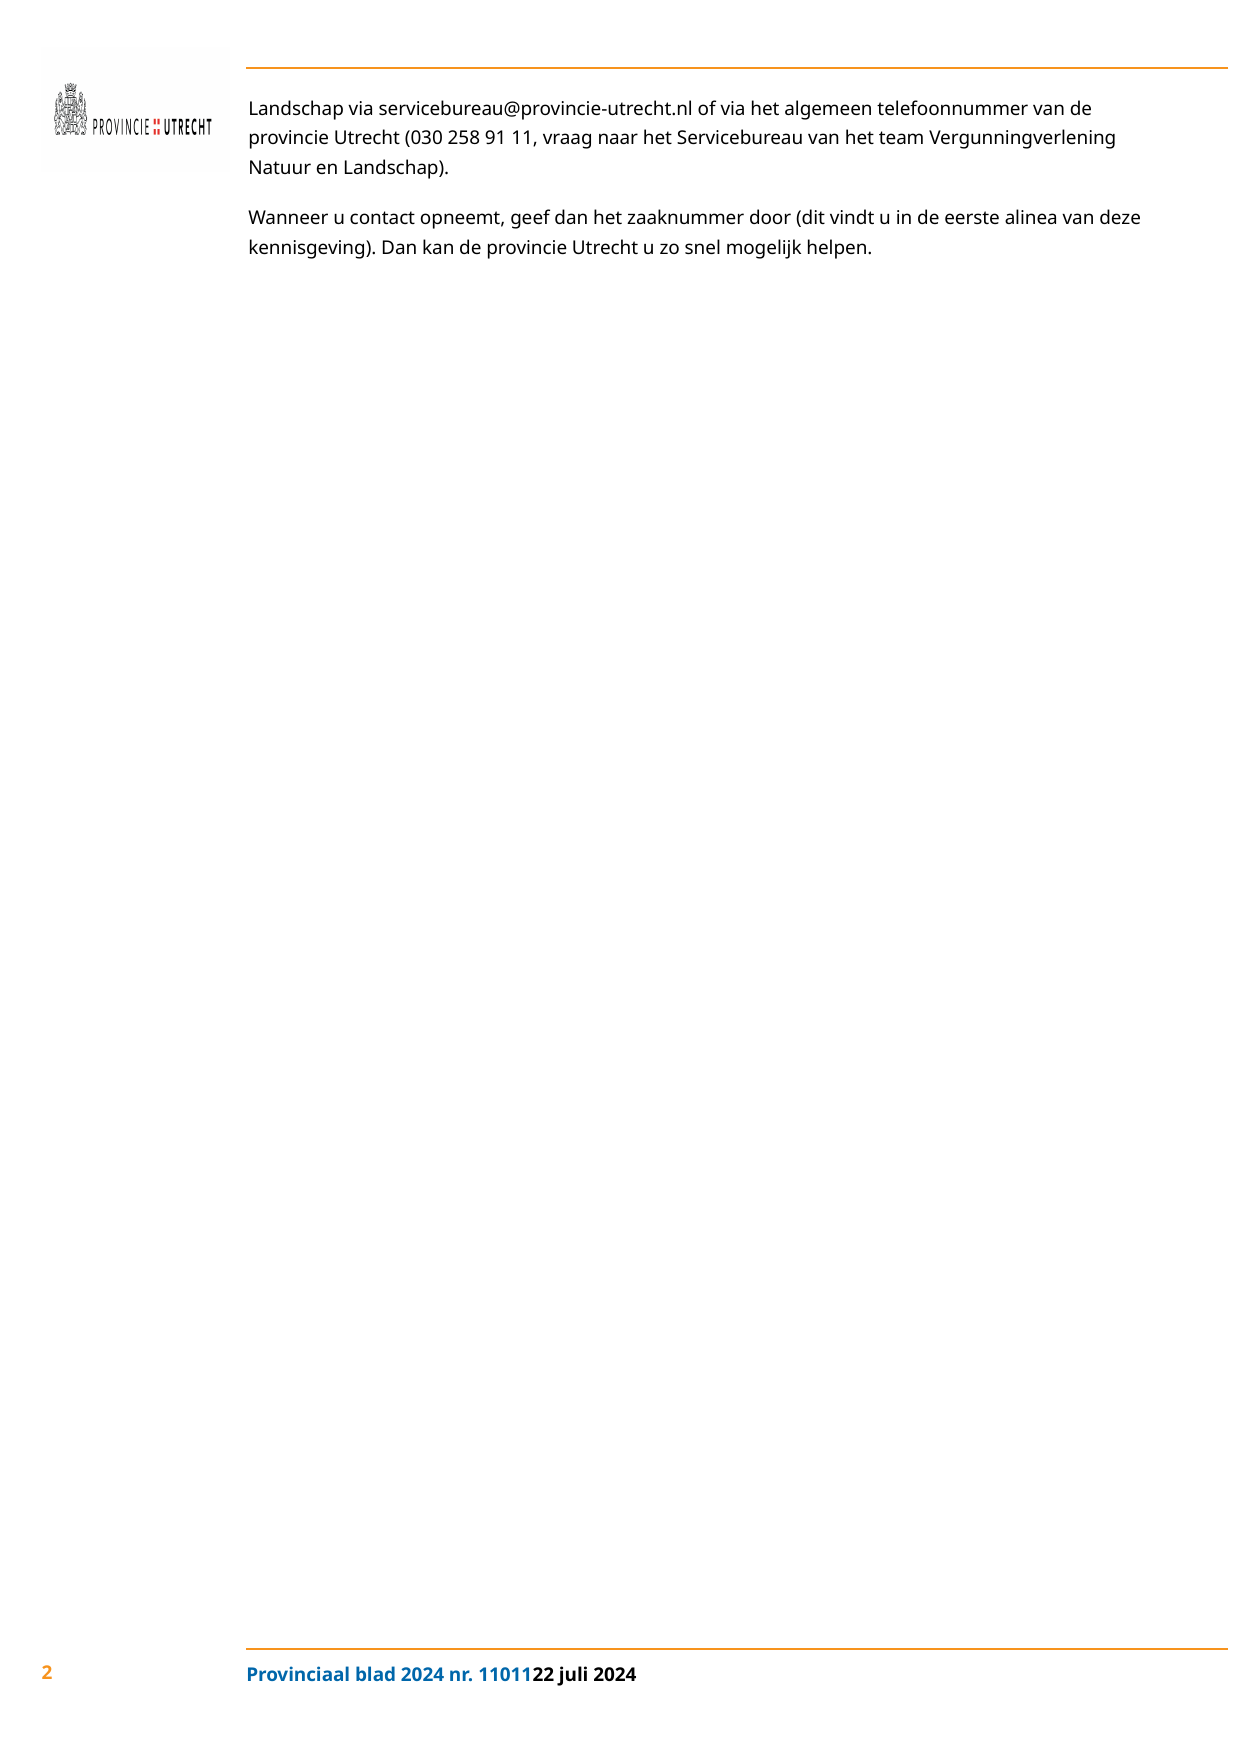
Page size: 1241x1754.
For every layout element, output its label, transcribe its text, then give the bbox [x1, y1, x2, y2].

text Landschap via servicebureau@provincie-utrecht.nl of via het algemeen telefoonnummer van de provincie Utrecht (030 258 91 11, vraag naar het Servicebureau van het team Vergunningverlening Natuur en Landschap). [248, 95, 1152, 180]
picture [41, 47, 231, 172]
text Wanneer u contact opneemt, geef dan het zaaknummer door (dit vindt u in de eerste alinea van deze kennisgeving). Dan kan de provincie Utrecht u zo snel mogelijk helpen. [248, 204, 1152, 260]
